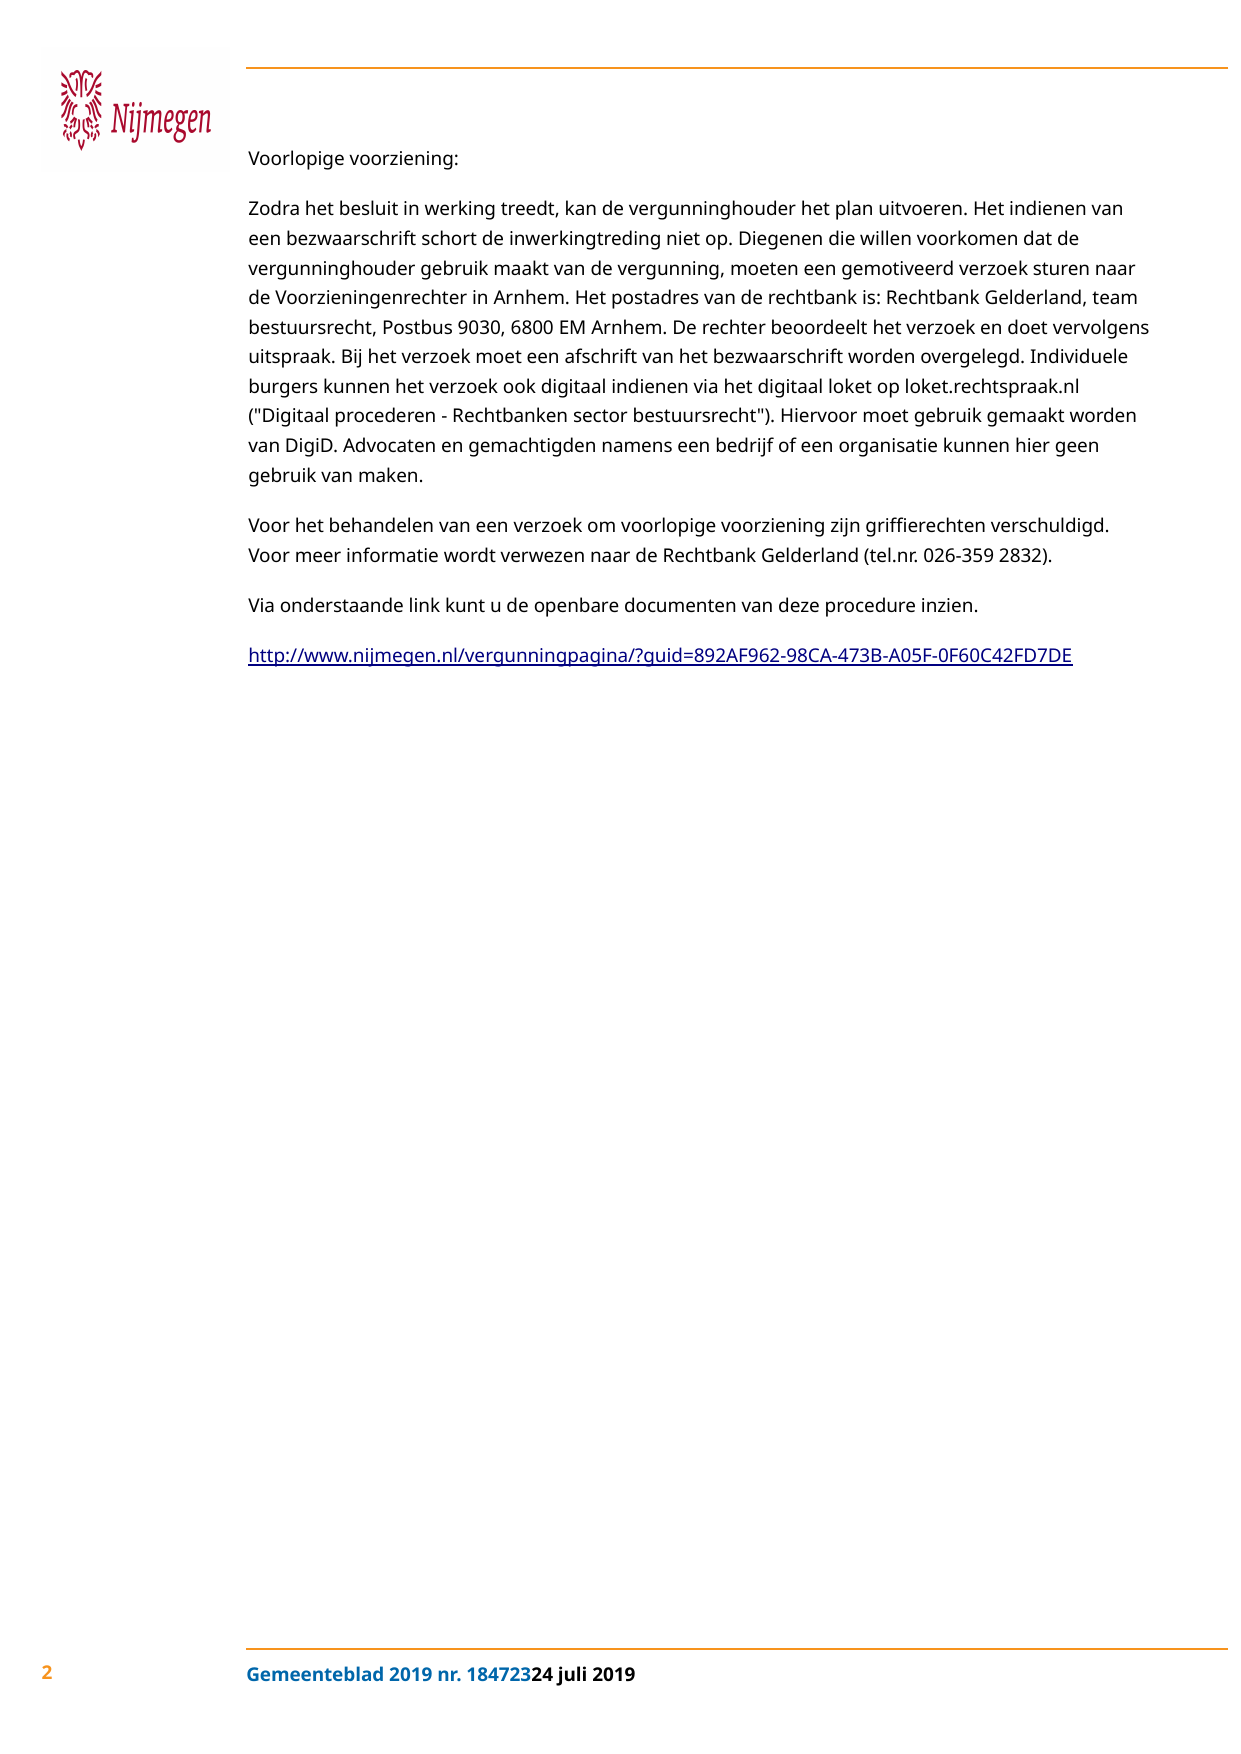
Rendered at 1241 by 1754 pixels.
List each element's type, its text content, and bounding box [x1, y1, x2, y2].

text Voorlopige voorziening: [248, 145, 1152, 171]
text Zodra het besluit in werking treedt, kan de vergunninghouder het plan uitvoeren. Het indienen van een bezwaarschrift schort de inwerkingtreding niet op. Diegenen die willen voorkomen dat de vergunninghouder gebruik maakt van de vergunning, moeten een gemotiveerd verzoek sturen naar de Voorzieningenrechter in Arnhem. Het postadres van de rechtbank is: Rechtbank Gelderland, team bestuursrecht, Postbus 9030, 6800 EM Arnhem. De rechter beoordeelt het verzoek en doet vervolgens uitspraak. Bij het verzoek moet een afschrift van het bezwaarschrift worden overgelegd. Individuele burgers kunnen het verzoek ook digitaal indienen via het digitaal loket op loket.rechtspraak.nl ("Digitaal procederen - Rechtbanken sector bestuursrecht"). Hiervoor moet gebruik gemaakt worden van DigiD. Advocaten en gemachtigden namens een bedrijf of een organisatie kunnen hier geen gebruik van maken. [248, 196, 1152, 488]
text Voor het behandelen van een verzoek om voorlopige voorziening zijn griffierechten verschuldigd. Voor meer informatie wordt verwezen naar de Rechtbank Gelderland (tel.nr. 026-359 2832). [248, 512, 1152, 568]
picture [41, 47, 231, 172]
text http://www.nijmegen.nl/vergunningpagina/?guid=892AF962-98CA-473B-A05F-0F60C42FD7DE [248, 643, 1152, 668]
text Via onderstaande link kunt u de openbare documenten van deze procedure inzien. [248, 592, 1152, 618]
